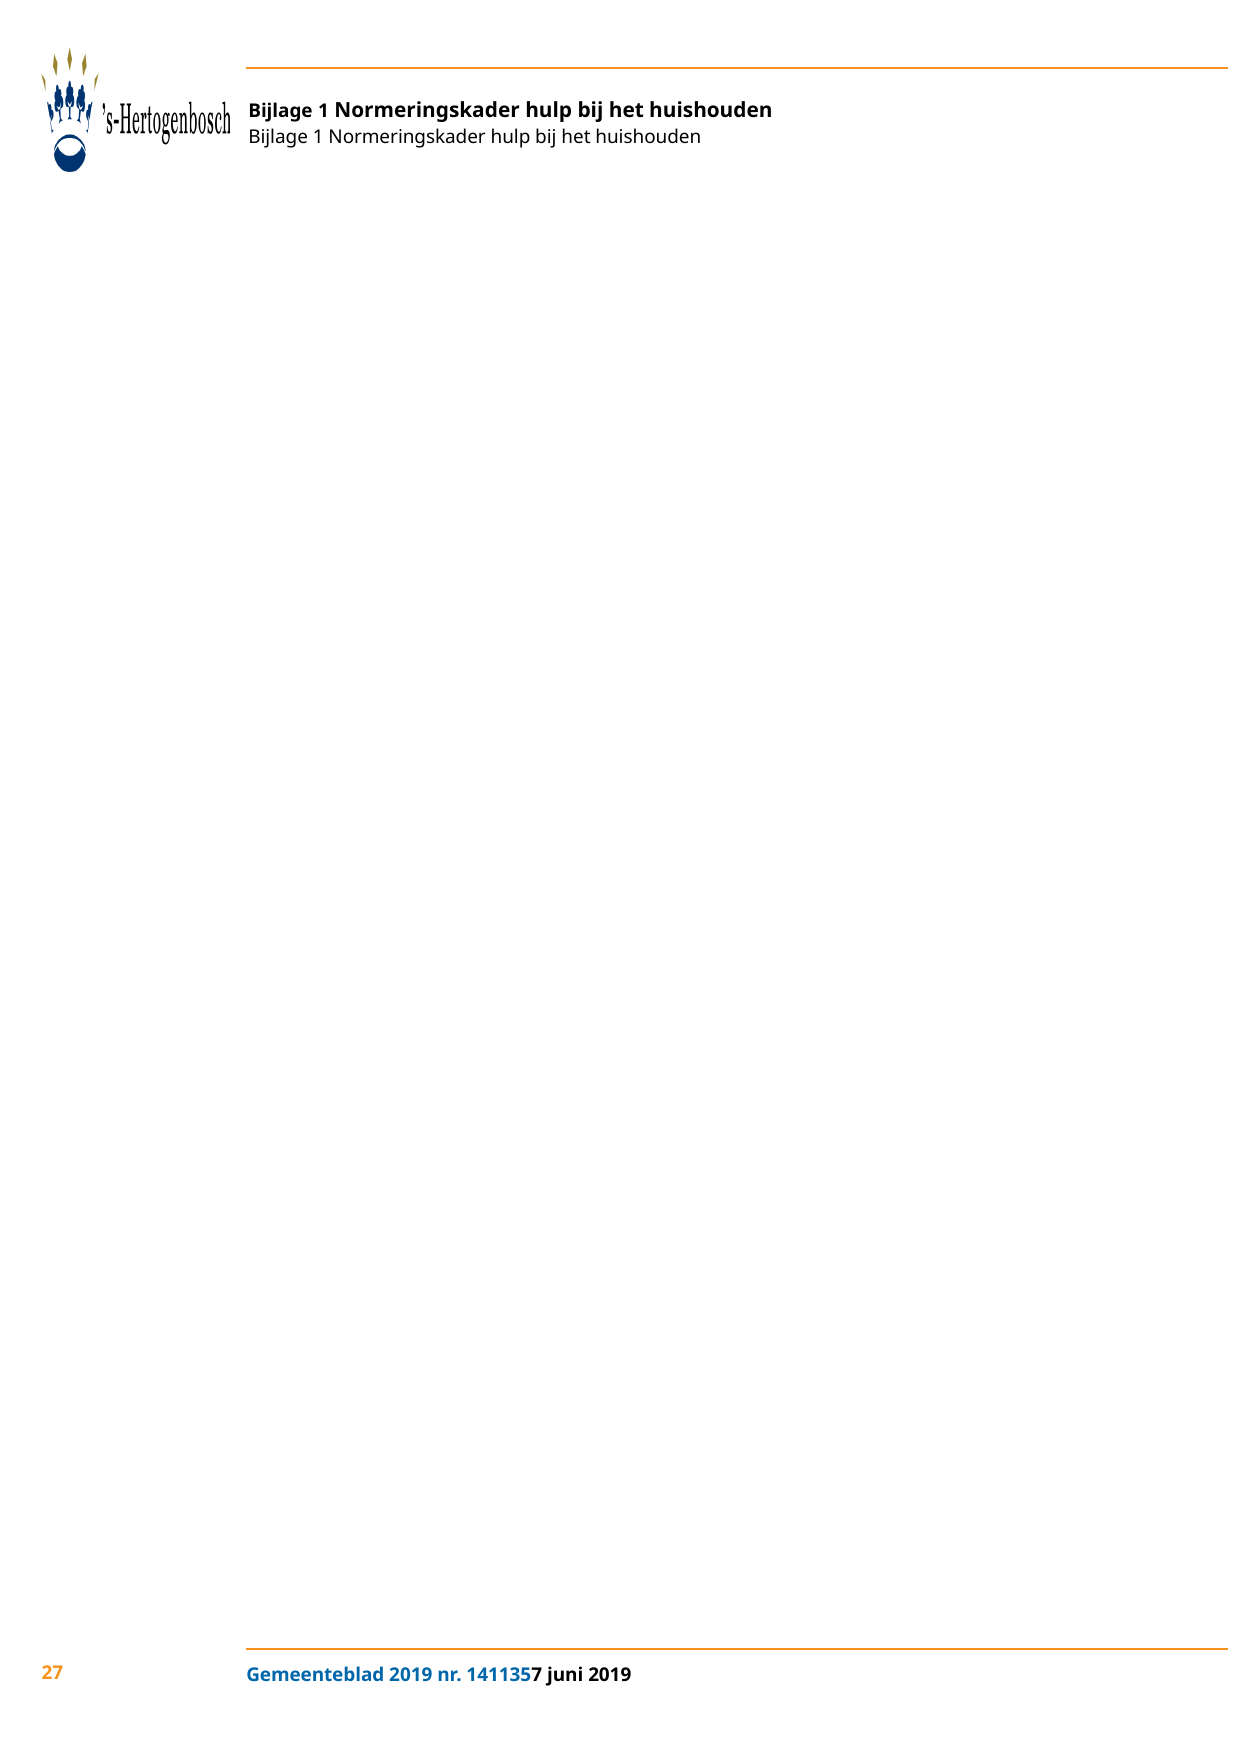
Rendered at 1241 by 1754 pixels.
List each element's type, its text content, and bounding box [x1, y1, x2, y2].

text Bijlage 1 Normeringskader hulp bij het huishouden [248, 95, 1152, 123]
text Bijlage 1 Normeringskader hulp bij het huishouden [248, 123, 1152, 149]
picture [41, 47, 231, 172]
